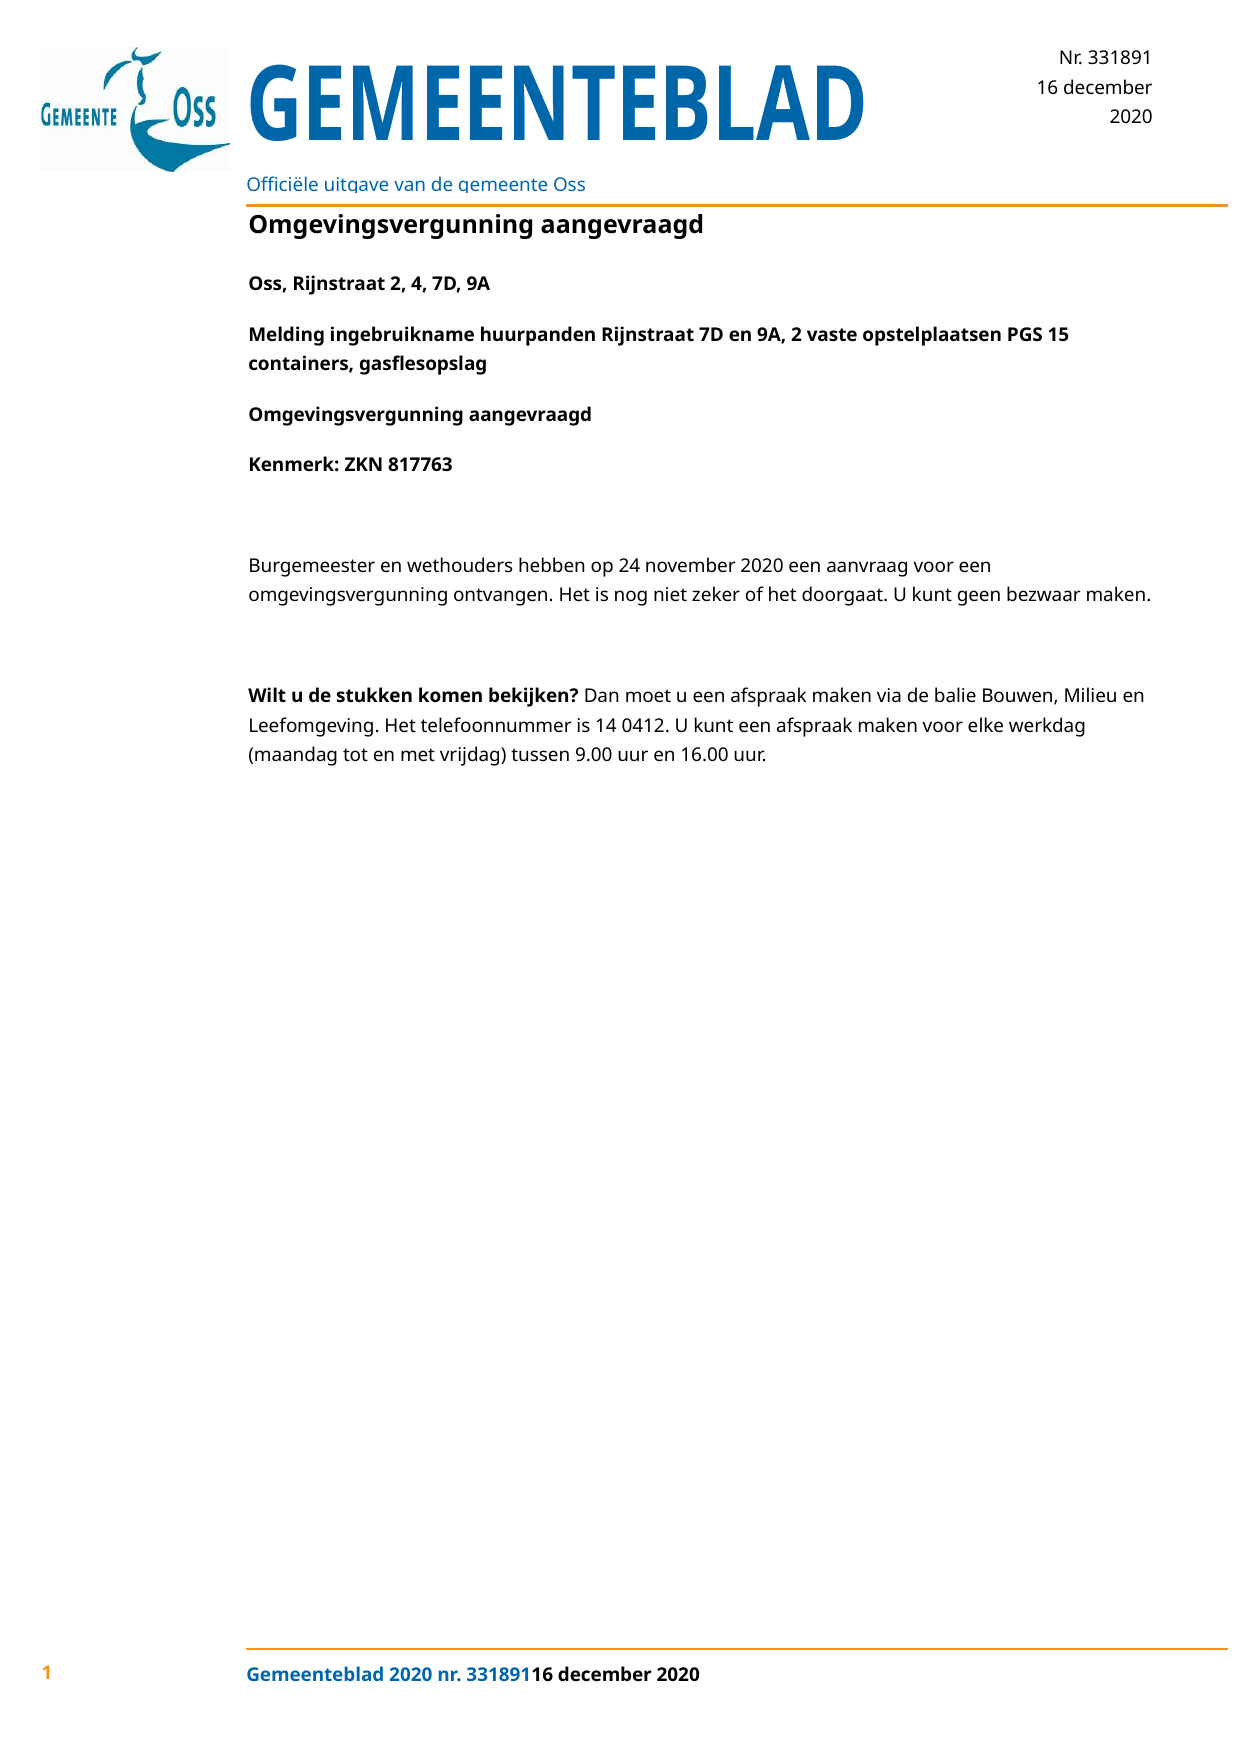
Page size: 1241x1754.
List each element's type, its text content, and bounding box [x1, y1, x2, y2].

text Melding ingebruikname huurpanden Rijnstraat 7D en 9A, 2 vaste opstelplaatsen PGS 15 containers, gasflesopslag [248, 321, 1152, 376]
text Burgemeester en wethouders hebben op 24 november 2020 een aanvraag voor een omgevingsvergunning ontvangen. Het is nog niet zeker of het doorgaat. U kunt geen bezwaar maken. [248, 552, 1152, 607]
picture [41, 47, 231, 172]
text Omgevingsvergunning aangevraagd [248, 401, 1152, 426]
text Kenmerk: ZKN 817763 [248, 451, 1152, 477]
text Wilt u de stukken komen bekijken? Dan moet u een afspraak maken via de balie Bouwen, Milieu en Leefomgeving. Het telefoonnummer is 14 0412. U kunt een afspraak maken voor elke werkdag (maandag tot en met vrijdag) tussen 9.00 uur en 16.00 uur. [248, 682, 1152, 767]
text Omgevingsvergunning aangevraagd [248, 207, 1152, 241]
text Oss, Rijnstraat 2, 4, 7D, 9A [248, 270, 1152, 296]
